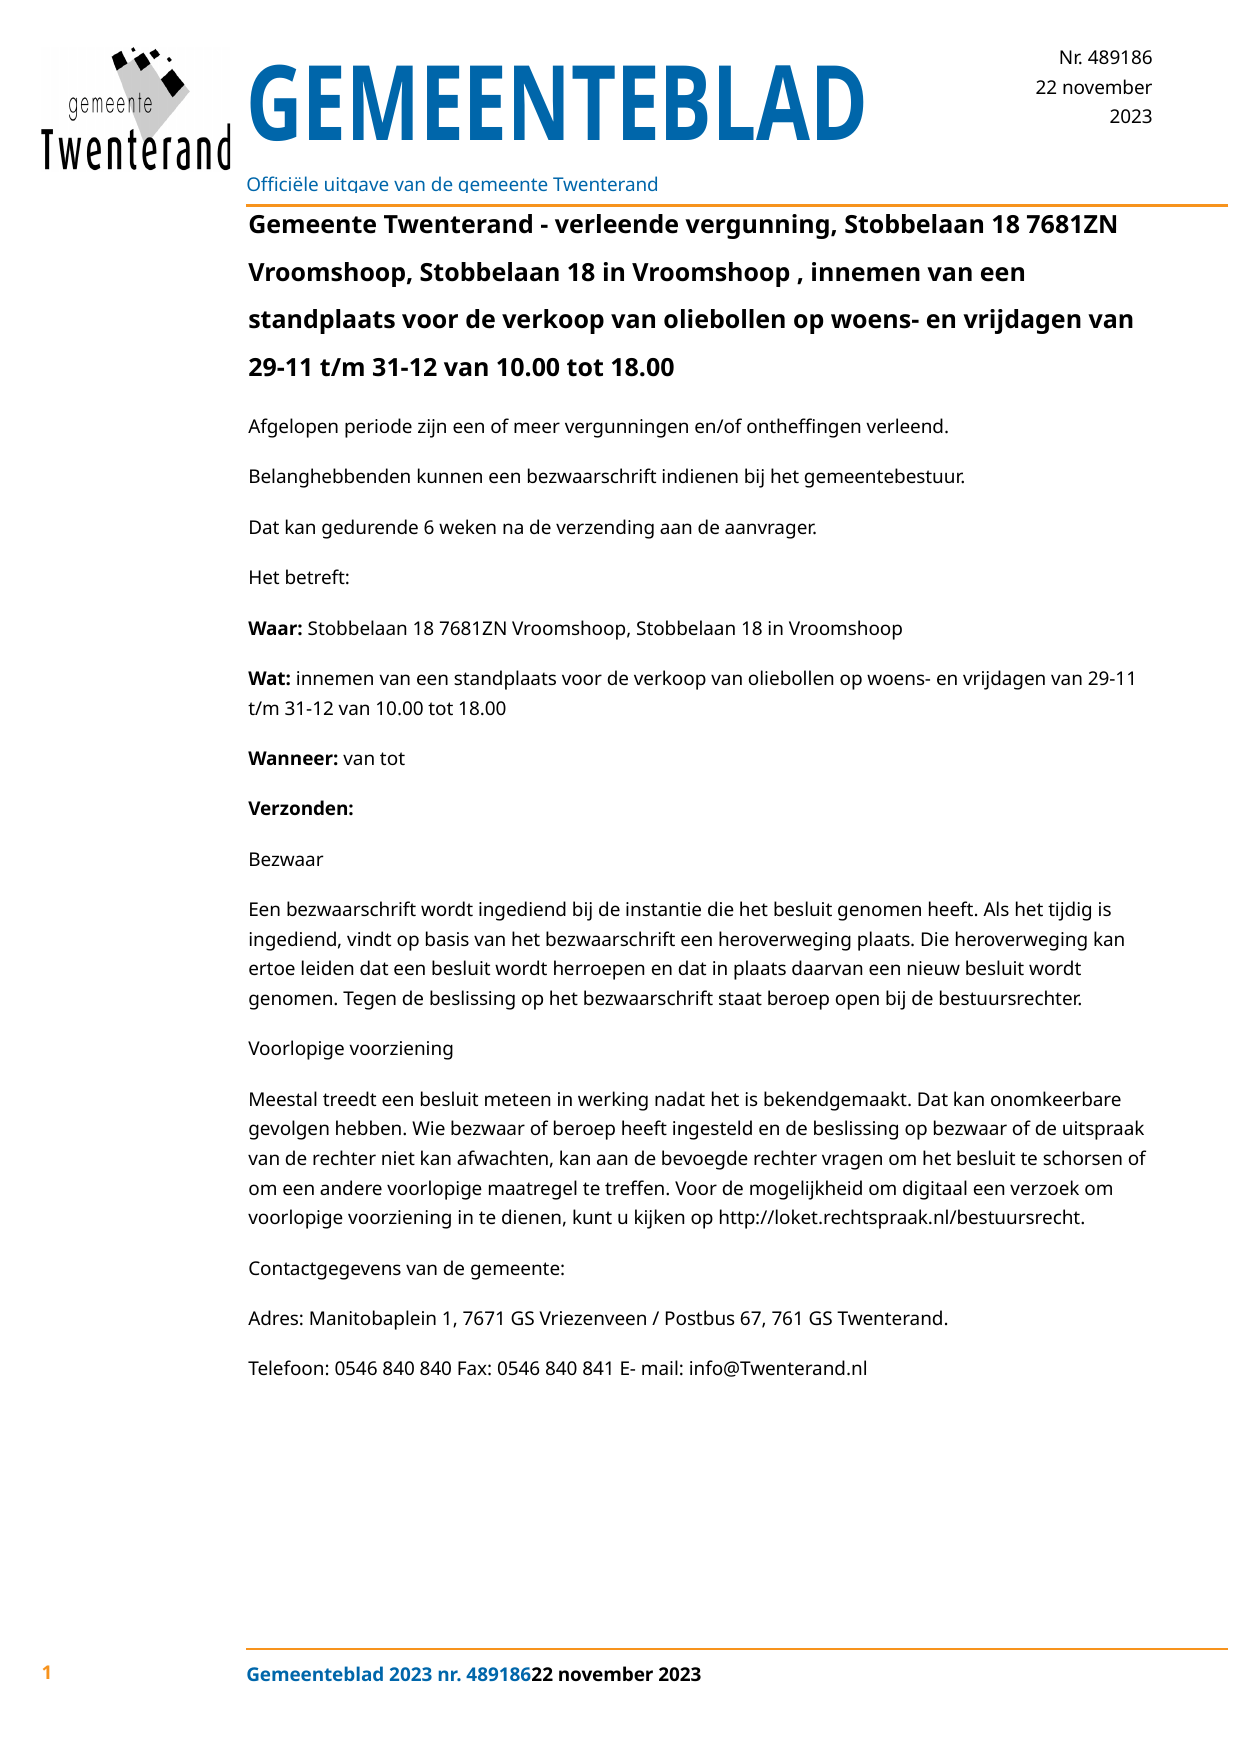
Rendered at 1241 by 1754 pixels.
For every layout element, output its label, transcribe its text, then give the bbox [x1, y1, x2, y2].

text Dat kan gedurende 6 weken na de verzending aan de aanvrager. [248, 514, 1152, 540]
text Voorlopige voorziening [248, 1036, 1152, 1061]
text Gemeente Twenterand - verleende vergunning, Stobbelaan 18 7681ZN Vroomshoop, Stobbelaan 18 in Vroomshoop , innemen van een standplaats voor de verkoop van oliebollen op woens- en vrijdagen van 29-11 t/m 31-12 van 10.00 tot 18.00 [248, 207, 1152, 384]
text Wanneer: van tot [248, 745, 1152, 771]
text Wat: innemen van een standplaats voor de verkoop van oliebollen op woens- en vrijdagen van 29-11 t/m 31-12 van 10.00 tot 18.00 [248, 665, 1152, 721]
text Belanghebbenden kunnen een bezwaarschrift indienen bij het gemeentebestuur. [248, 463, 1152, 489]
text Het betreft: [248, 564, 1152, 590]
text Adres: Manitobaplein 1, 7671 GS Vriezenveen / Postbus 67, 761 GS Twenterand. [248, 1305, 1152, 1331]
text Verzonden: [248, 796, 1152, 821]
text Waar: Stobbelaan 18 7681ZN Vroomshoop, Stobbelaan 18 in Vroomshoop [248, 615, 1152, 641]
text Een bezwaarschrift wordt ingediend bij de instantie die het besluit genomen heeft. Als het tijdig is ingediend, vindt op basis van het bezwaarschrift een heroverweging plaats. Die heroverweging kan ertoe leiden dat een besluit wordt herroepen en dat in plaats daarvan een nieuw besluit wordt genomen. Tegen de beslissing op het bezwaarschrift staat beroep open bij de bestuursrechter. [248, 896, 1152, 1011]
picture [41, 47, 231, 172]
text Contactgegevens van de gemeente: [248, 1255, 1152, 1281]
text Bezwaar [248, 846, 1152, 872]
text Telefoon: 0546 840 840 Fax: 0546 840 841 E- mail: info@Twenterand.nl [248, 1356, 1152, 1381]
text Meestal treedt een besluit meteen in werking nadat het is bekendgemaakt. Dat kan onomkeerbare gevolgen hebben. Wie bezwaar of beroep heeft ingesteld en de beslissing op bezwaar of de uitspraak van de rechter niet kan afwachten, kan aan de bevoegde rechter vragen om het besluit te schorsen of om een andere voorlopige maatregel te treffen. Voor de mogelijkheid om digitaal een verzoek om voorlopige voorziening in te dienen, kunt u kijken op http://loket.rechtspraak.nl/bestuursrecht. [248, 1086, 1152, 1230]
text Afgelopen periode zijn een of meer vergunningen en/of ontheffingen verleend. [248, 413, 1152, 439]
